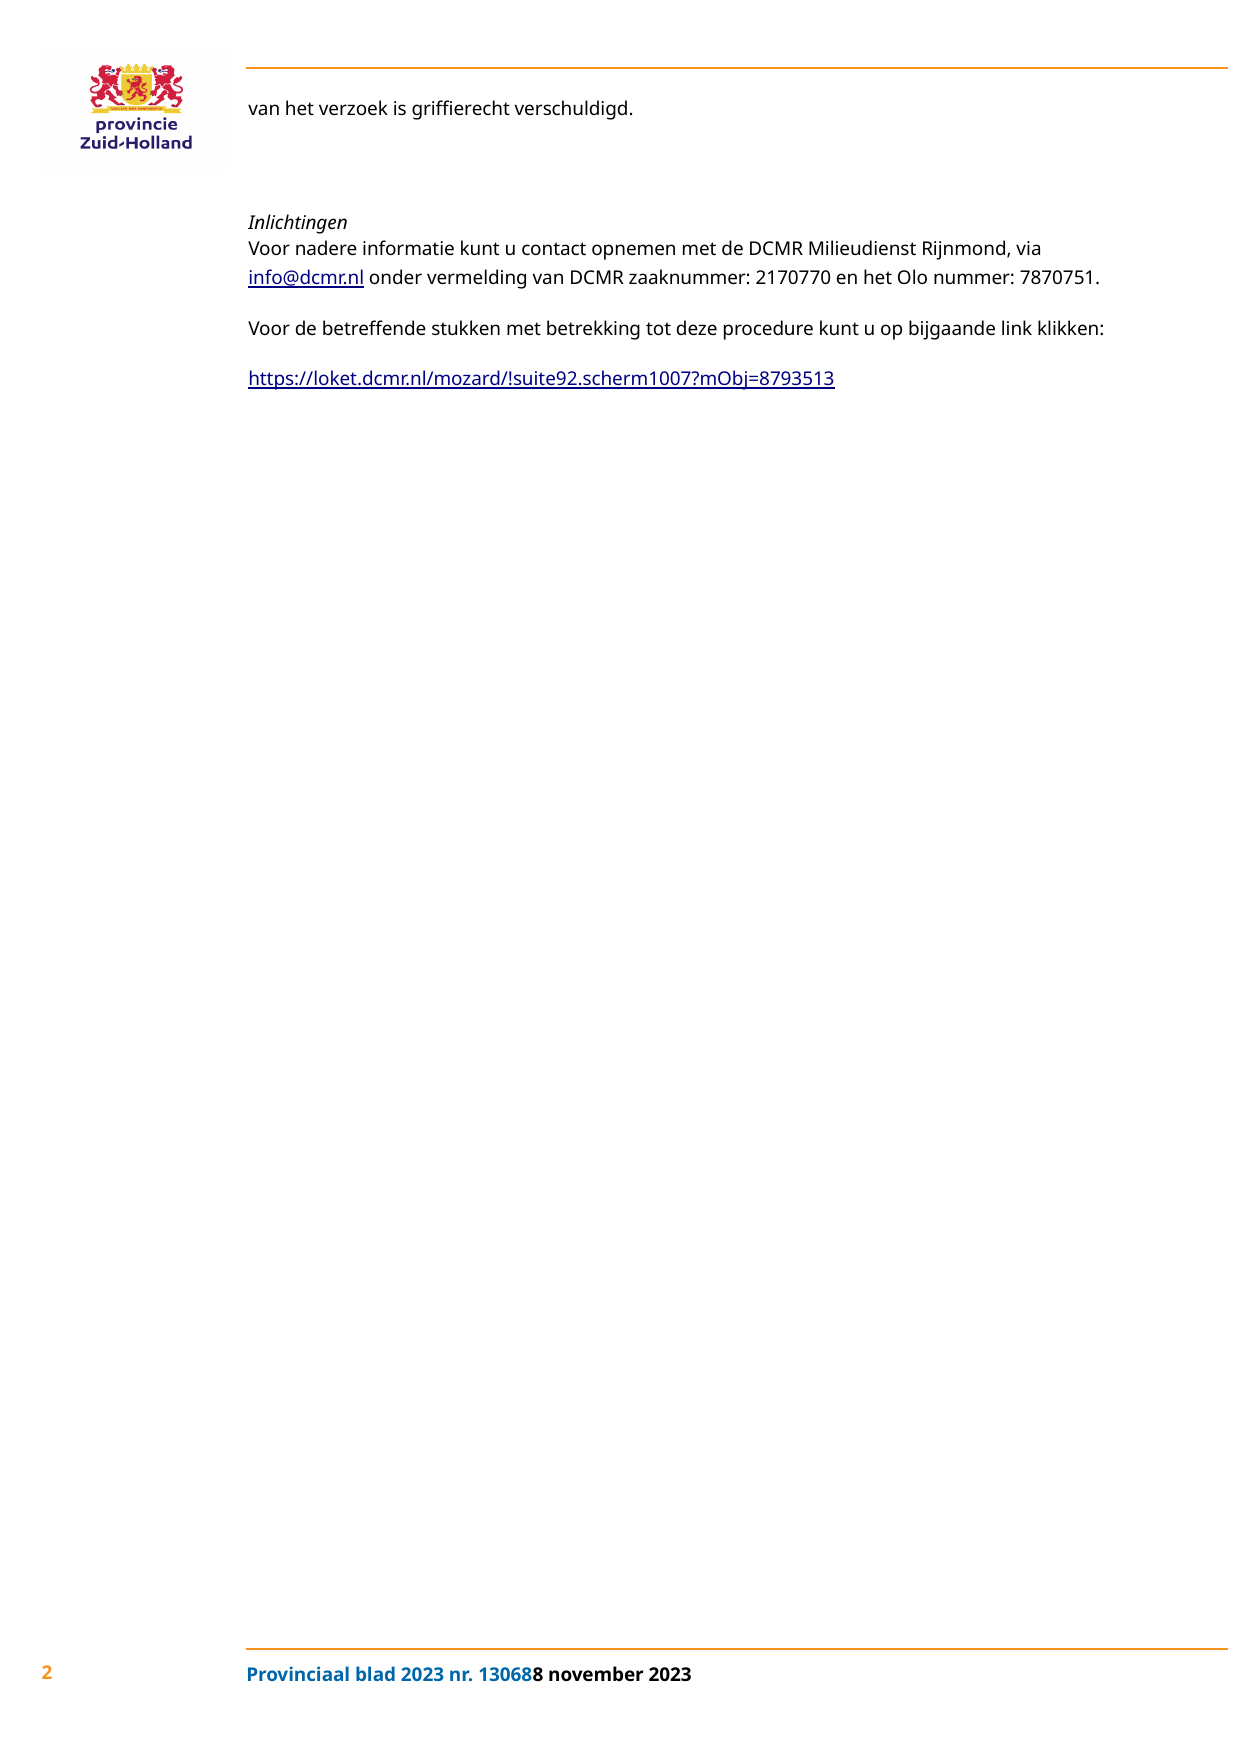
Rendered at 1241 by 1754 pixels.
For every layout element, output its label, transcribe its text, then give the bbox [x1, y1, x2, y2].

text https://loket.dcmr.nl/mozard/!suite92.scherm1007?mObj=8793513 [248, 365, 1152, 391]
text Voor de betreffende stukken met betrekking tot deze procedure kunt u op bijgaande link klikken: [248, 315, 1152, 341]
text Voor nadere informatie kunt u contact opnemen met de DCMR Milieudienst Rijnmond, via info@dcmr.nl onder vermelding van DCMR zaaknummer: 2170770 en het Olo nummer: 7870751. [248, 235, 1152, 290]
text Inlichtingen [248, 209, 1152, 235]
text van het verzoek is griffierecht verschuldigd. [248, 95, 1152, 121]
picture [41, 47, 231, 172]
